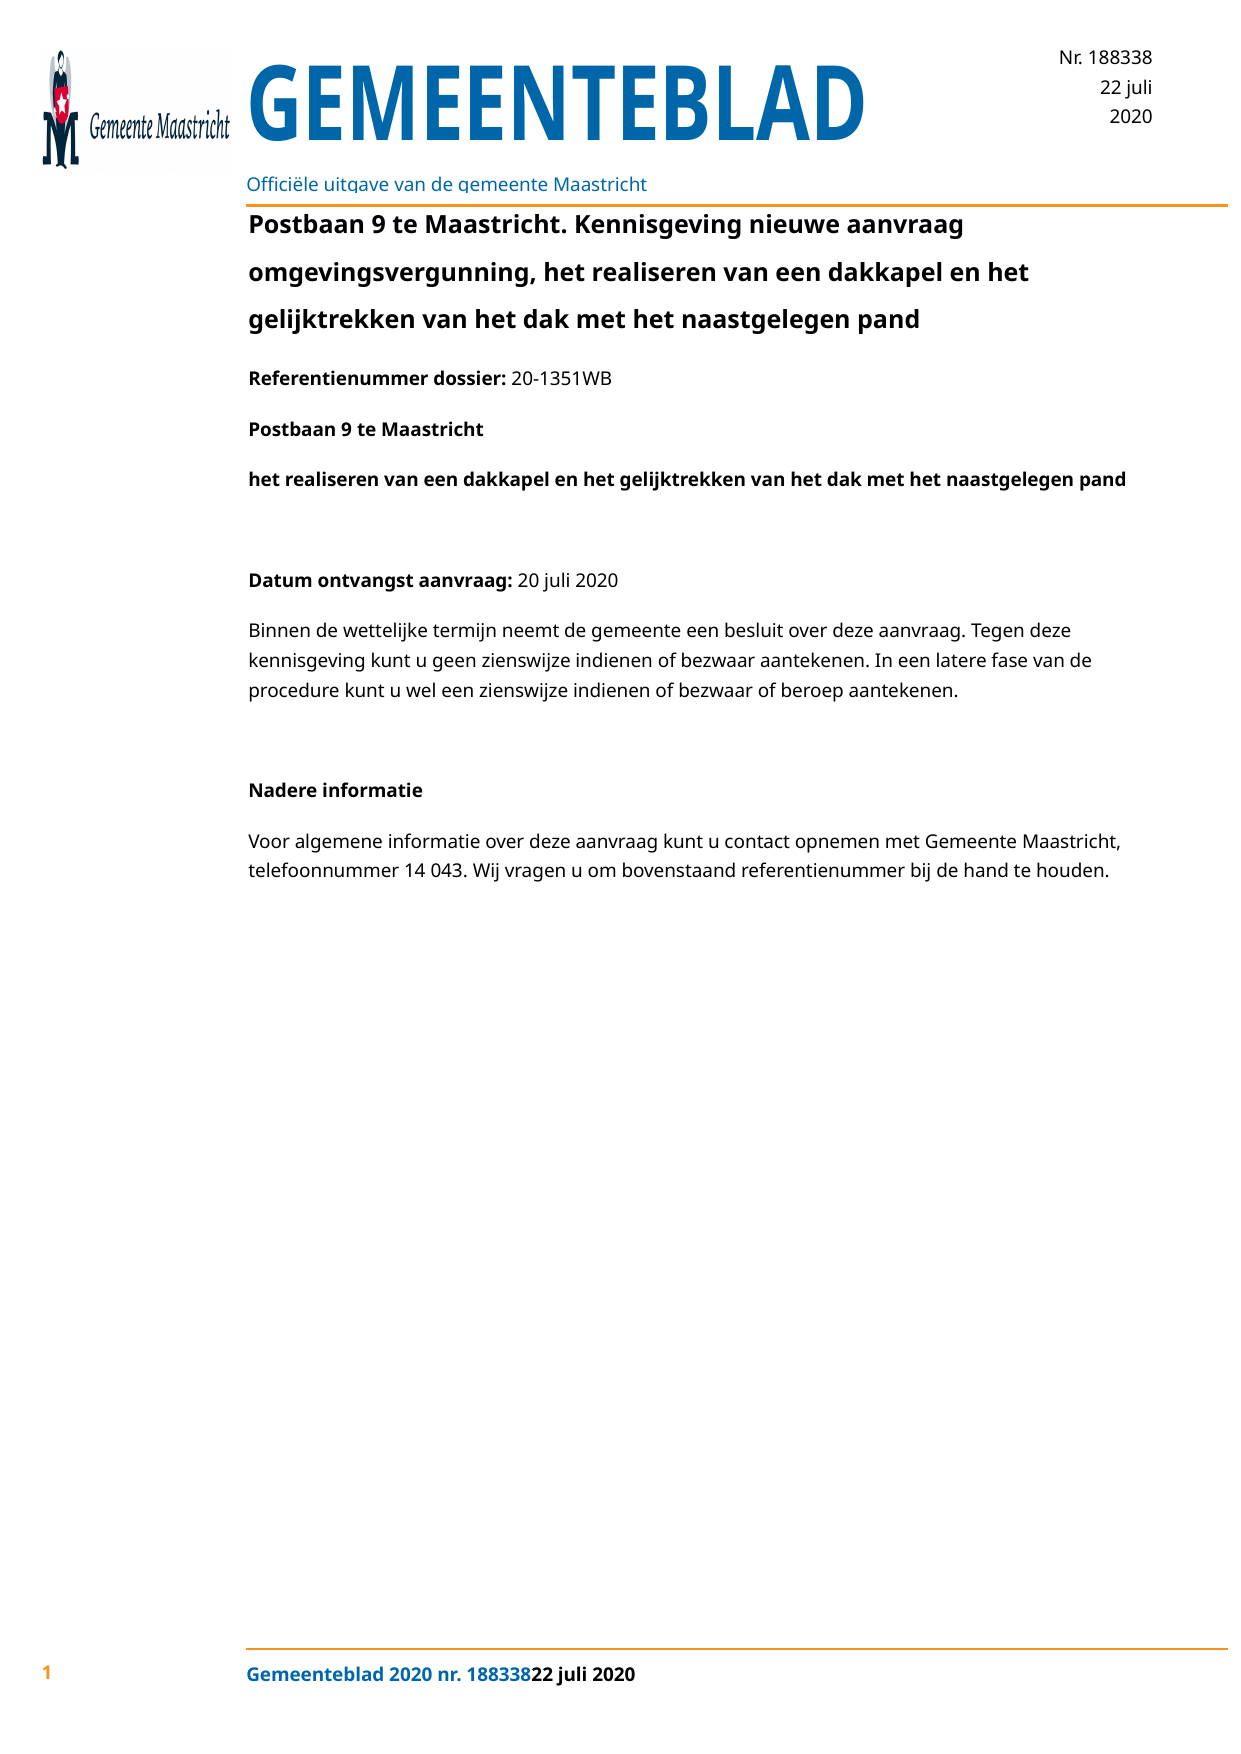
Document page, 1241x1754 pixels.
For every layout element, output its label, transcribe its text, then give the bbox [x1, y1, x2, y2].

text Binnen de wettelijke termijn neemt de gemeente een besluit over deze aanvraag. Tegen deze kennisgeving kunt u geen zienswijze indienen of bezwaar aantekenen. In een latere fase van de procedure kunt u wel een zienswijze indienen of bezwaar of beroep aantekenen. [248, 618, 1152, 702]
text Postbaan 9 te Maastricht. Kennisgeving nieuwe aanvraag omgevingsvergunning, het realiseren van een dakkapel en het gelijktrekken van het dak met het naastgelegen pand [248, 207, 1152, 336]
text Postbaan 9 te Maastricht [248, 416, 1152, 442]
text Referentienummer dossier: 20-1351WB [248, 366, 1152, 391]
text Datum ontvangst aanvraag: 20 juli 2020 [248, 567, 1152, 593]
text Nadere informatie [248, 778, 1152, 803]
text Voor algemene informatie over deze aanvraag kunt u contact opnemen met Gemeente Maastricht, telefoonnummer 14 043. Wij vragen u om bovenstaand referentienummer bij de hand te houden. [248, 828, 1152, 883]
picture [41, 47, 231, 172]
text het realiseren van een dakkapel en het gelijktrekken van het dak met het naastgelegen pand [248, 466, 1152, 492]
